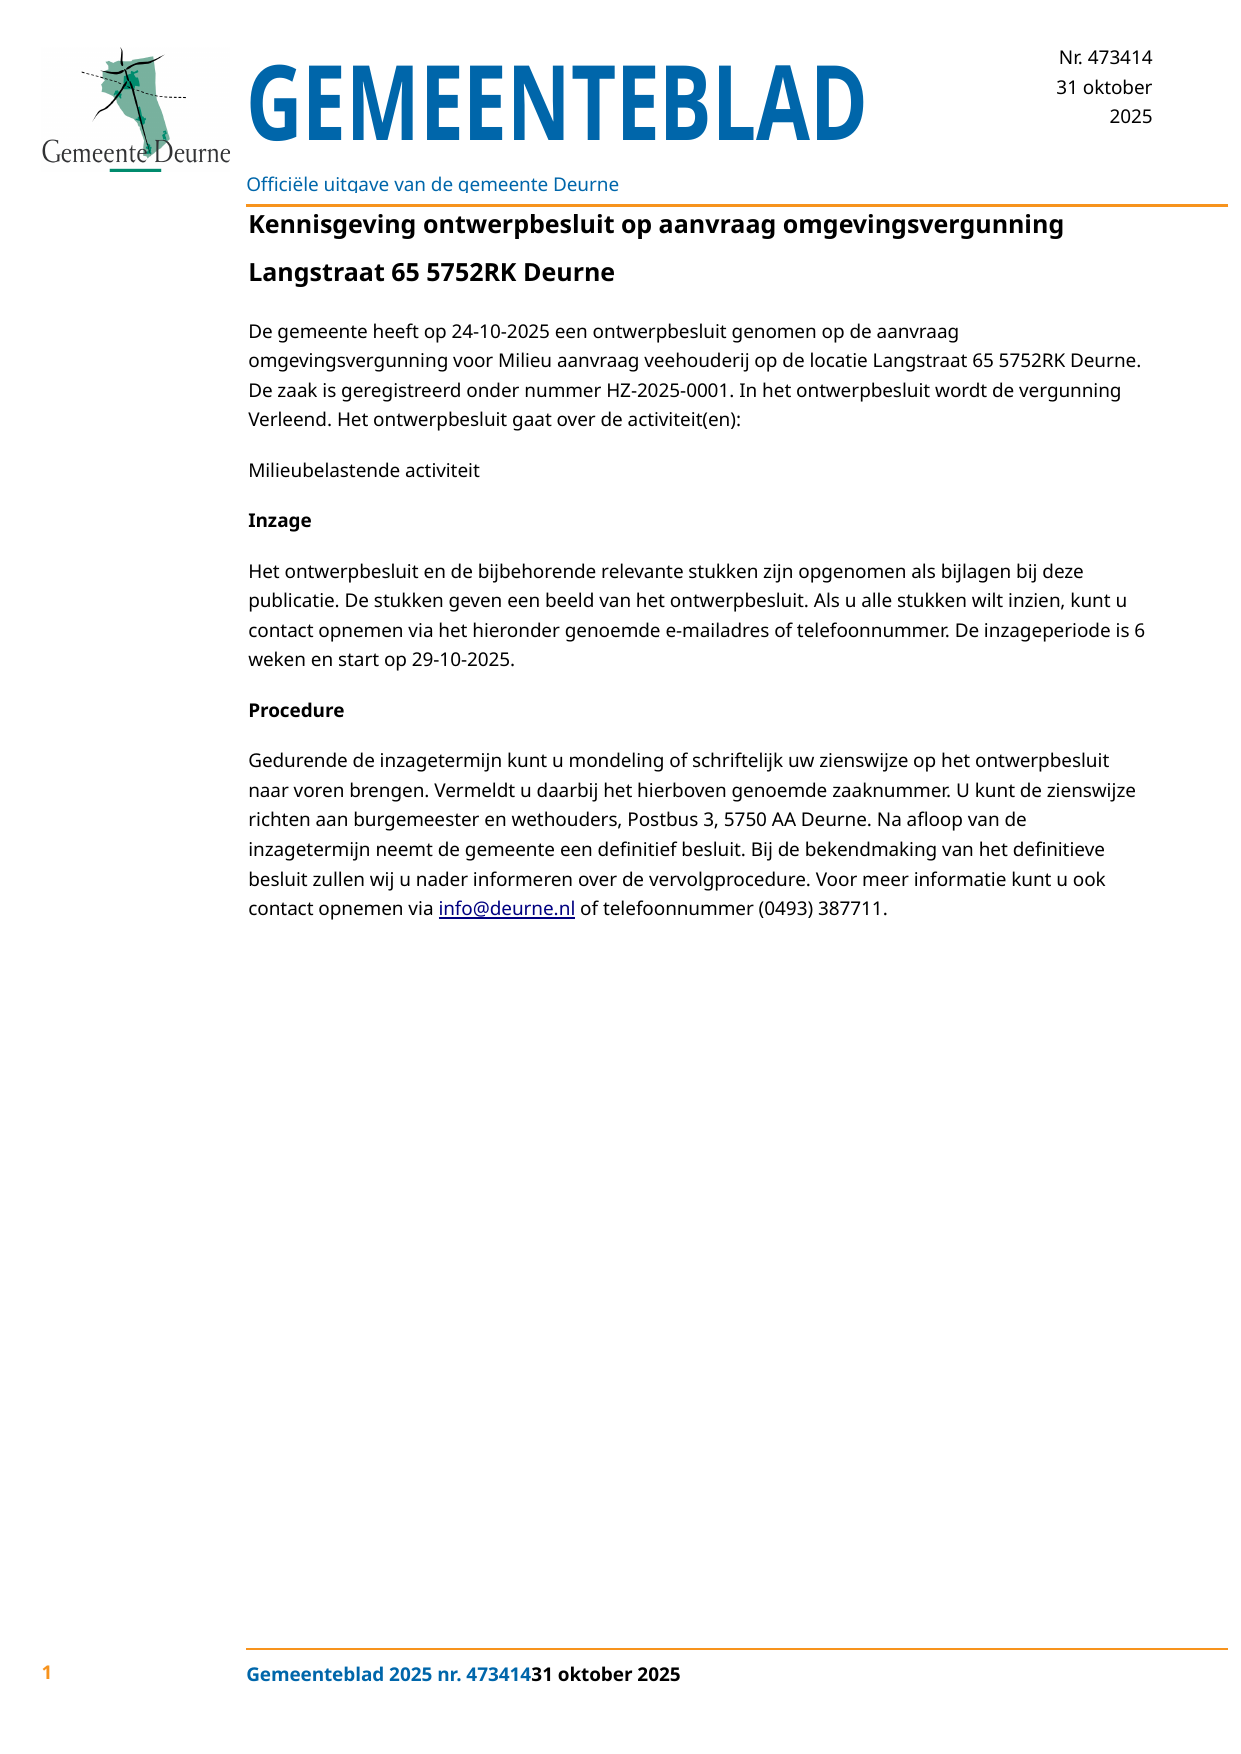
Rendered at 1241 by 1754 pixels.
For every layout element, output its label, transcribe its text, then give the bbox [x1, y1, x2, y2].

text De gemeente heeft op 24-10-2025 een ontwerpbesluit genomen op de aanvraag omgevingsvergunning voor Milieu aanvraag veehouderij op de locatie Langstraat 65 5752RK Deurne. De zaak is geregistreerd onder nummer HZ-2025-0001. In het ontwerpbesluit wordt de vergunning Verleend. Het ontwerpbesluit gaat over de activiteit(en): [248, 318, 1152, 432]
text Gedurende de inzagetermijn kunt u mondeling of schriftelijk uw zienswijze op het ontwerpbesluit naar voren brengen. Vermeldt u daarbij het hierboven genoemde zaaknummer. U kunt de zienswijze richten aan burgemeester en wethouders, Postbus 3, 5750 AA Deurne. Na afloop van de inzagetermijn neemt de gemeente een definitief besluit. Bij de bekendmaking van het definitieve besluit zullen wij u nader informeren over de vervolgprocedure. Voor meer informatie kunt u ook contact opnemen via info@deurne.nl of telefoonnummer (0493) 387711. [248, 747, 1152, 921]
text Inzage [248, 507, 1152, 533]
text Milieubelastende activiteit [248, 457, 1152, 483]
text Kennisgeving ontwerpbesluit op aanvraag omgevingsvergunning Langstraat 65 5752RK Deurne [248, 207, 1152, 288]
text Procedure [248, 697, 1152, 723]
picture [41, 47, 231, 172]
text Het ontwerpbesluit en de bijbehorende relevante stukken zijn opgenomen als bijlagen bij deze publicatie. De stukken geven een beeld van het ontwerpbesluit. Als u alle stukken wilt inzien, kunt u contact opnemen via het hieronder genoemde e-mailadres of telefoonnummer. De inzageperiode is 6 weken en start op 29-10-2025. [248, 558, 1152, 672]
